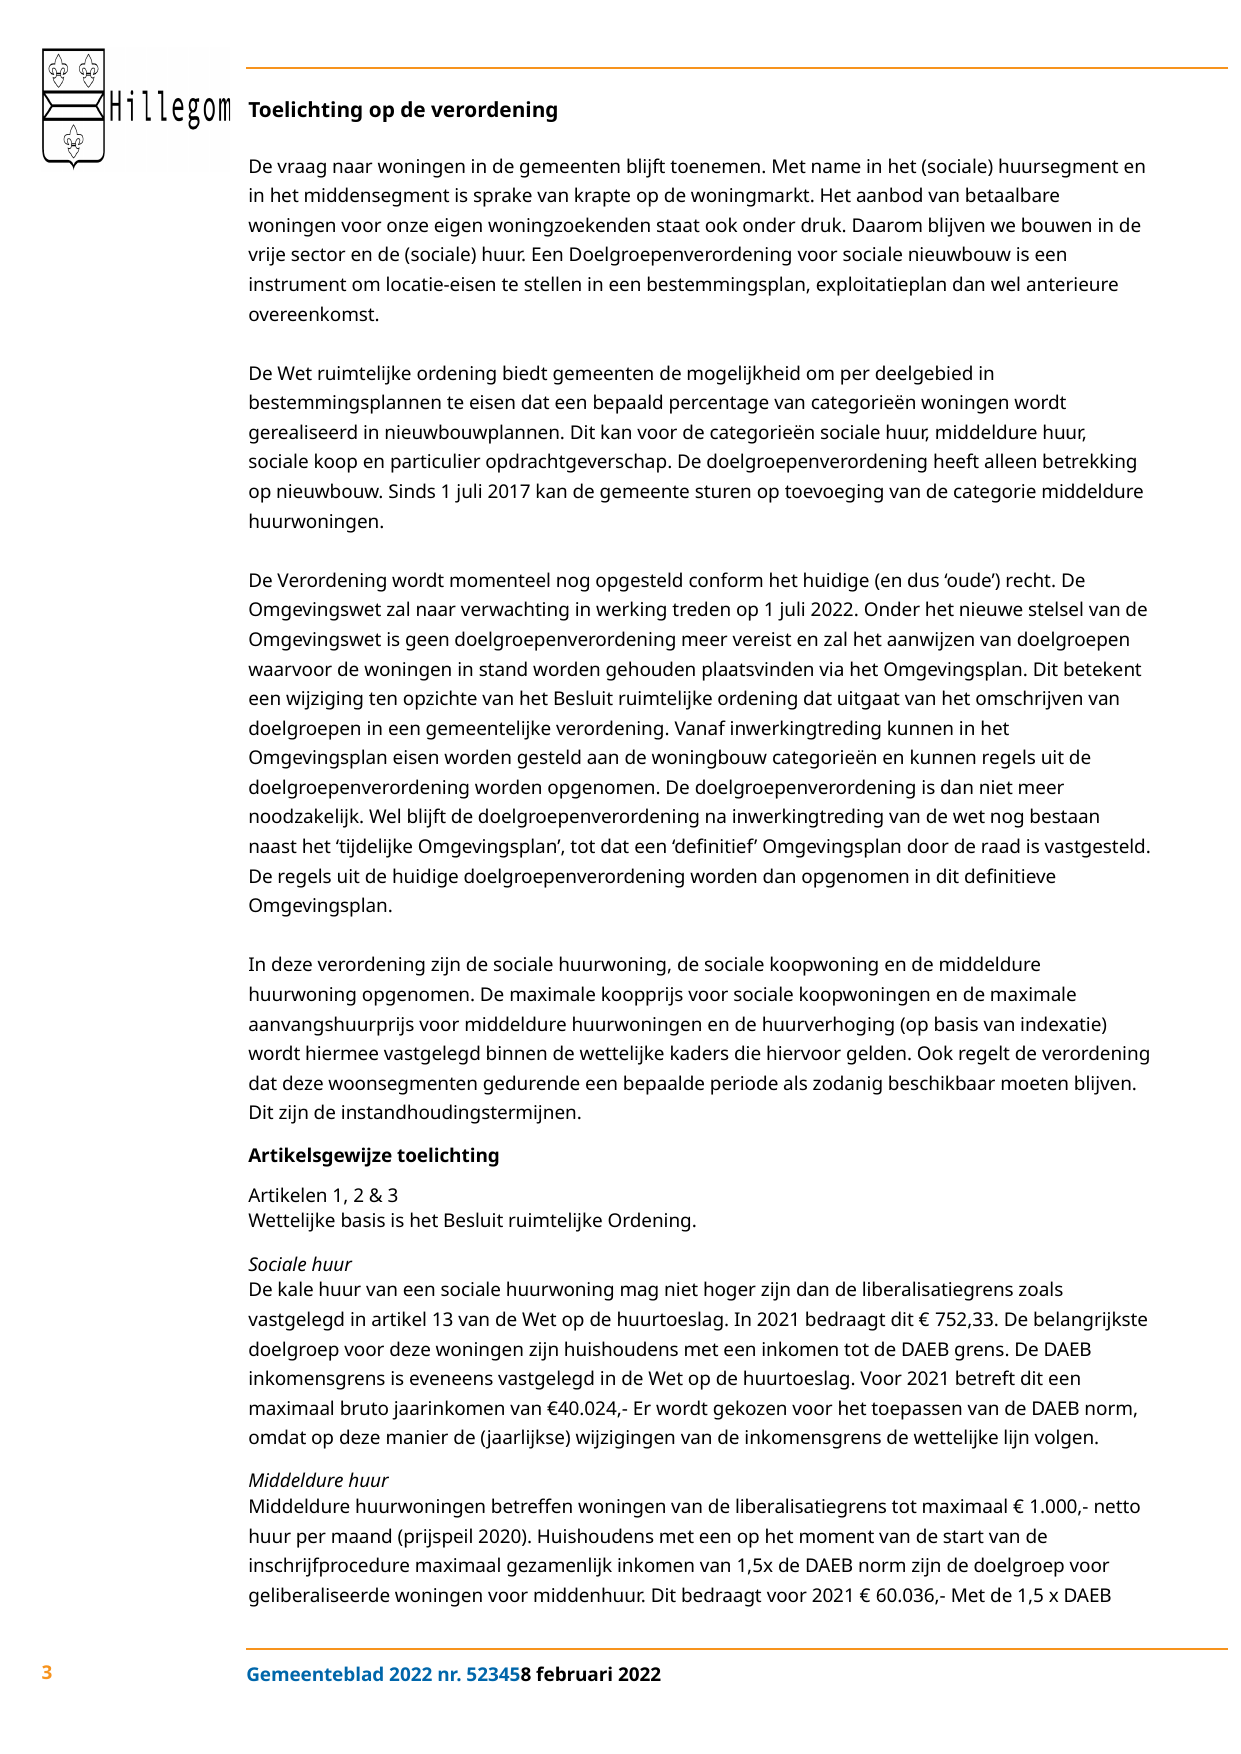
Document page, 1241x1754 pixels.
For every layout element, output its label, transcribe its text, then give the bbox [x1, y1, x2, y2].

text De Wet ruimtelijke ordening biedt gemeenten de mogelijkheid om per deelgebied in bestemmingsplannen te eisen dat een bepaald percentage van categorieën woningen wordt gerealiseerd in nieuwbouwplannen. Dit kan voor de categorieën sociale huur, middeldure huur, sociale koop en particulier opdrachtgeverschap. De doelgroepenverordening heeft alleen betrekking op nieuwbouw. Sinds 1 juli 2017 kan de gemeente sturen op toevoeging van de categorie middeldure huurwoningen. [248, 360, 1152, 534]
picture [41, 47, 231, 172]
text De vraag naar woningen in de gemeenten blijft toenemen. Met name in het (sociale) huursegment en in het middensegment is sprake van krapte op de woningmarkt. Het aanbod van betaalbare woningen voor onze eigen woningzoekenden staat ook onder druk. Daarom blijven we bouwen in de vrije sector en de (sociale) huur. Een Doelgroepenverordening voor sociale nieuwbouw is een instrument om locatie-eisen te stellen in een bestemmingsplan, exploitatieplan dan wel anterieure overeenkomst. [248, 153, 1152, 327]
text In deze verordening zijn de sociale huurwoning, de sociale koopwoning en de middeldure huurwoning opgenomen. De maximale koopprijs voor sociale koopwoningen en de maximale aanvangshuurprijs voor middeldure huurwoningen en de huurverhoging (op basis van indexatie) wordt hiermee vastgelegd binnen de wettelijke kaders die hiervoor gelden. Ook regelt de verordening dat deze woonsegmenten gedurende een bepaalde periode als zodanig beschikbaar moeten blijven. Dit zijn de instandhoudingstermijnen. [248, 952, 1152, 1125]
text Toelichting op de verordening [248, 95, 1152, 123]
text Artikelen 1, 2 & 3 [248, 1182, 1152, 1208]
text Middeldure huurwoningen betreffen woningen van de liberalisatiegrens tot maximaal € 1.000,- netto huur per maand (prijspeil 2020). Huishoudens met een op het moment van de start van de inschrijfprocedure maximaal gezamenlijk inkomen van 1,5x de DAEB norm zijn de doelgroep voor geliberaliseerde woningen voor middenhuur. Dit bedraagt voor 2021 € 60.036,- Met de 1,5 x DAEB [248, 1493, 1152, 1608]
text De kale huur van een sociale huurwoning mag niet hoger zijn dan de liberalisatiegrens zoals vastgelegd in artikel 13 van de Wet op de huurtoeslag. In 2021 bedraagt dit € 752,33. De belangrijkste doelgroep voor deze woningen zijn huishoudens met een inkomen tot de DAEB grens. De DAEB inkomensgrens is eveneens vastgelegd in de Wet op de huurtoeslag. Voor 2021 betreft dit een maximaal bruto jaarinkomen van €40.024,- Er wordt gekozen voor het toepassen van de DAEB norm, omdat op deze manier de (jaarlijkse) wijzigingen van de inkomensgrens de wettelijke lijn volgen. [248, 1277, 1152, 1450]
text De Verordening wordt momenteel nog opgesteld conform het huidige (en dus ‘oude’) recht. De Omgevingswet zal naar verwachting in werking treden op 1 juli 2022. Onder het nieuwe stelsel van de Omgevingswet is geen doelgroepenverordening meer vereist en zal het aanwijzen van doelgroepen waarvoor de woningen in stand worden gehouden plaatsvinden via het Omgevingsplan. Dit betekent een wijziging ten opzichte van het Besluit ruimtelijke ordening dat uitgaat van het omschrijven van doelgroepen in een gemeentelijke verordening. Vanaf inwerkingtreding kunnen in het Omgevingsplan eisen worden gesteld aan de woningbouw categorieën en kunnen regels uit de doelgroepenverordening worden opgenomen. De doelgroepenverordening is dan niet meer noodzakelijk. Wel blijft de doelgroepenverordening na inwerkingtreding van de wet nog bestaan naast het ‘tijdelijke Omgevingsplan’, tot dat een ‘definitief’ Omgevingsplan door de raad is vastgesteld. De regels uit de huidige doelgroepenverordening worden dan opgenomen in dit definitieve Omgevingsplan. [248, 567, 1152, 918]
text Middeldure huur [248, 1468, 1152, 1493]
text Wettelijke basis is het Besluit ruimtelijke Ordening. [248, 1208, 1152, 1233]
text Artikelsgewijze toelichting [248, 1143, 1152, 1168]
text Sociale huur [248, 1251, 1152, 1277]
